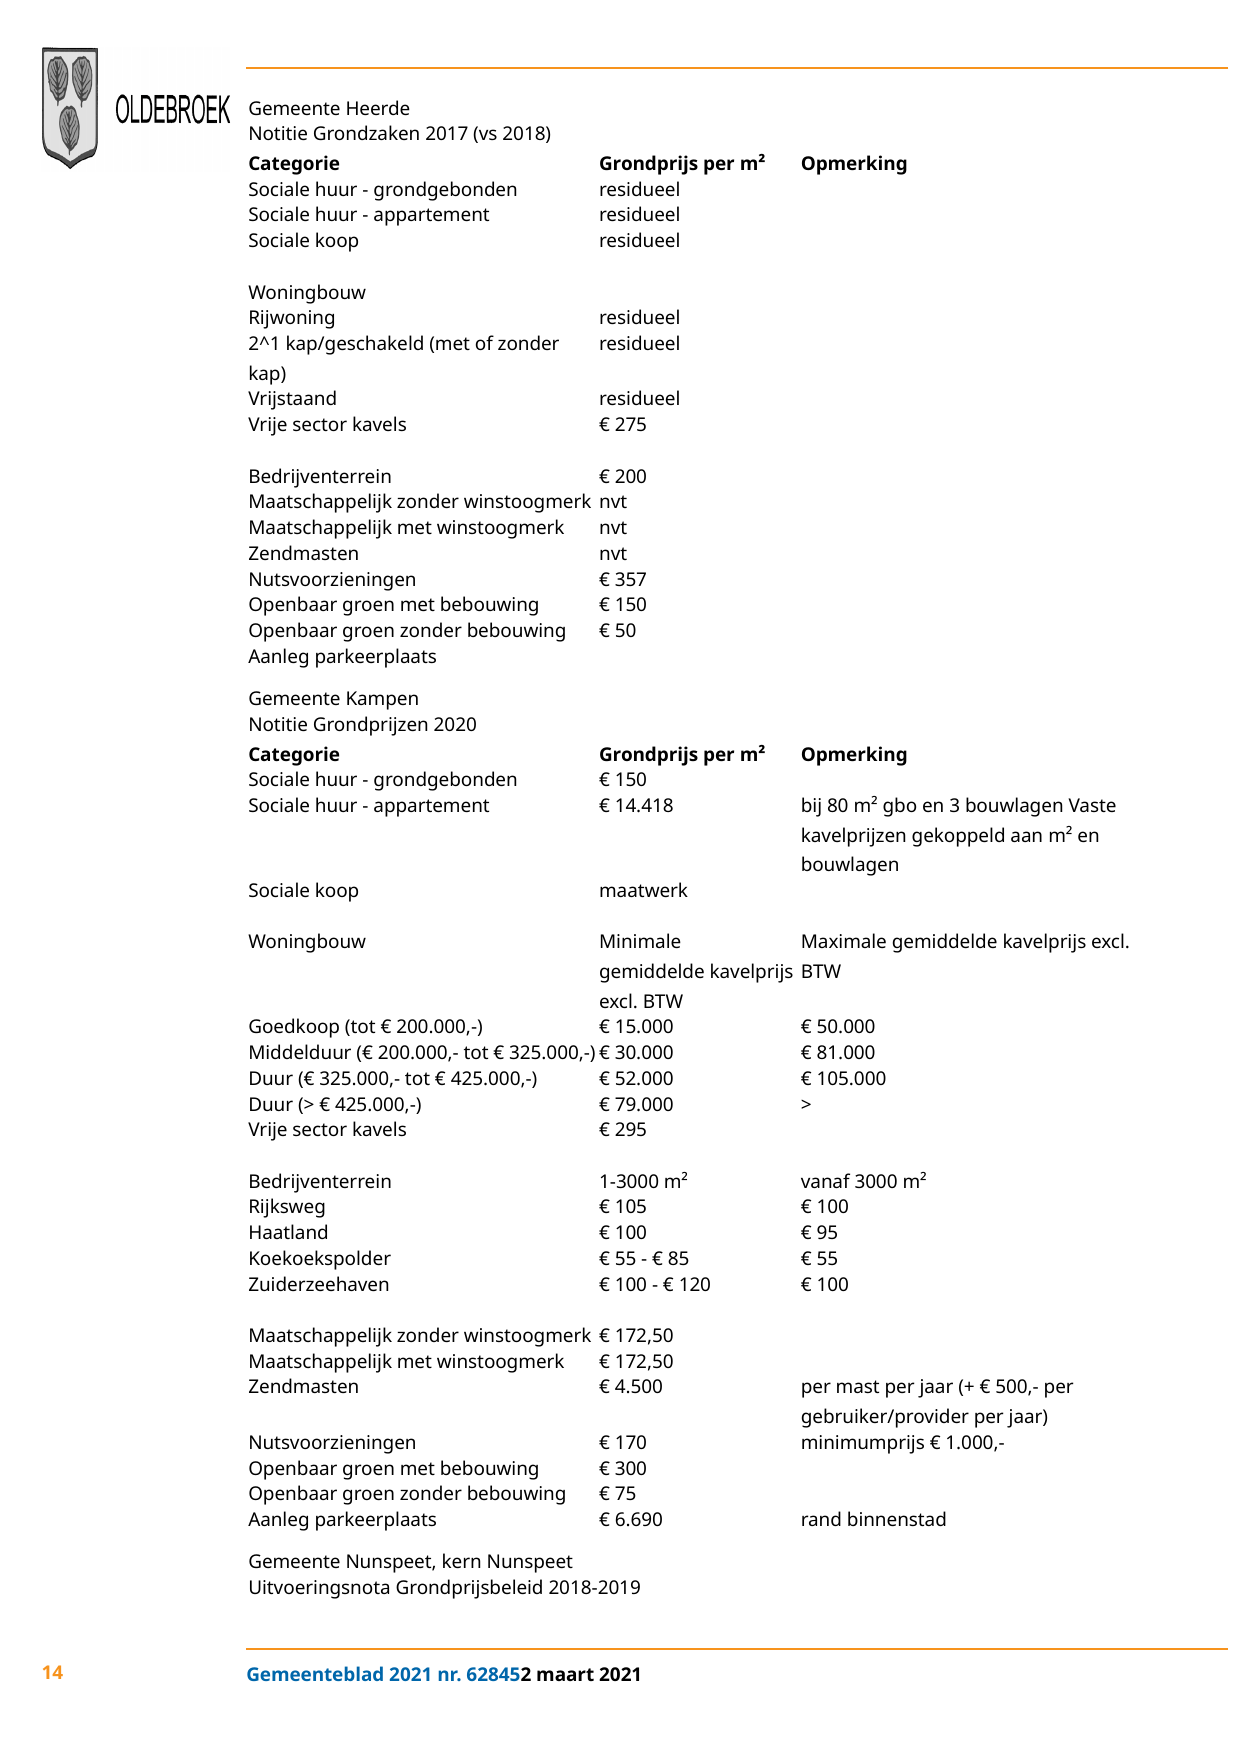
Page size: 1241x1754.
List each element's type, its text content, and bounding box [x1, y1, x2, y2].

table_cell [801, 437, 1152, 463]
table_cell € 14.418 [599, 792, 801, 877]
table_cell € 50.000 [801, 1014, 1152, 1039]
table_cell [248, 1142, 599, 1168]
table_cell [801, 767, 1152, 792]
table_cell Openbaar groen zonder bebouwing [248, 617, 599, 643]
table_cell nvt [599, 489, 801, 514]
table_cell [801, 617, 1152, 643]
table_cell Vrije sector kavels [248, 1116, 599, 1142]
table_cell [801, 540, 1152, 566]
table_cell Zendmasten [248, 540, 599, 566]
table_cell [801, 386, 1152, 411]
table_cell € 150 [599, 767, 801, 792]
table_cell residueel [599, 176, 801, 202]
table_cell residueel [599, 386, 801, 411]
table_cell Bedrijventerrein [248, 1168, 599, 1194]
table_cell Openbaar groen met bebouwing [248, 1455, 599, 1481]
table_cell Woningbouw [248, 279, 599, 304]
table_header Grondprijs per m² [599, 741, 801, 767]
text Notitie Grondzaken 2017 (vs 2018) [248, 121, 1152, 146]
table_cell [801, 1297, 1152, 1322]
table_cell [599, 1142, 801, 1168]
table_cell [801, 877, 1152, 903]
text Gemeente Heerde [248, 95, 1152, 121]
table_cell Aanleg parkeerplaats [248, 643, 599, 669]
table_cell [801, 202, 1152, 227]
table_cell € 4.500 [599, 1374, 801, 1429]
table_cell [801, 330, 1152, 386]
table_cell € 100 [801, 1271, 1152, 1297]
table_header Categorie [248, 150, 599, 176]
text Uitvoeringsnota Grondprijsbeleid 2018-2019 [248, 1574, 1152, 1600]
table_cell [801, 903, 1152, 929]
table_cell Maximale gemiddelde kavelprijs excl. BTW [801, 929, 1152, 1013]
table_cell Sociale koop [248, 228, 599, 253]
table_cell [801, 1322, 1152, 1348]
table_cell [599, 253, 801, 279]
table_cell 2^1 kap/geschakeld (met of zonder kap) [248, 330, 599, 386]
table_cell residueel [599, 305, 801, 330]
table_cell Sociale huur - appartement [248, 202, 599, 227]
text Notitie Grondprijzen 2020 [248, 711, 1152, 737]
table_cell vanaf 3000 m² [801, 1168, 1152, 1194]
table_cell > [801, 1091, 1152, 1116]
table_cell € 55 - € 85 [599, 1245, 801, 1271]
table_cell [801, 643, 1152, 669]
table_cell € 79.000 [599, 1091, 801, 1116]
table_cell Openbaar groen zonder bebouwing [248, 1481, 599, 1506]
table_cell [801, 1116, 1152, 1142]
table_cell Koekoekspolder [248, 1245, 599, 1271]
table_cell Vrijstaand [248, 386, 599, 411]
table_cell [801, 1481, 1152, 1506]
table_cell [599, 1297, 801, 1322]
table_cell [801, 228, 1152, 253]
table_cell maatwerk [599, 877, 801, 903]
table_cell 1-3000 m² [599, 1168, 801, 1194]
table_cell € 200 [599, 463, 801, 488]
table_cell [599, 437, 801, 463]
table_cell [801, 176, 1152, 202]
text Gemeente Kampen [248, 685, 1152, 711]
table_cell Nutsvoorzieningen [248, 566, 599, 591]
table_cell residueel [599, 228, 801, 253]
table_cell € 81.000 [801, 1039, 1152, 1065]
table_cell Haatland [248, 1219, 599, 1245]
table_cell Zuiderzeehaven [248, 1271, 599, 1297]
table_cell [801, 279, 1152, 304]
table_cell nvt [599, 514, 801, 540]
table_cell [248, 903, 599, 929]
table_cell € 275 [599, 411, 801, 437]
table_cell € 105.000 [801, 1065, 1152, 1091]
table_cell [248, 253, 599, 279]
table_cell per mast per jaar (+ € 500,- per gebruiker/provider per jaar) [801, 1374, 1152, 1429]
table_cell € 55 [801, 1245, 1152, 1271]
table_cell Goedkoop (tot € 200.000,-) [248, 1014, 599, 1039]
table_cell Maatschappelijk zonder winstoogmerk [248, 489, 599, 514]
table_cell Bedrijventerrein [248, 463, 599, 488]
table_cell Middelduur (€ 200.000,- tot € 325.000,-) [248, 1039, 599, 1065]
table_cell [801, 514, 1152, 540]
table_cell € 170 [599, 1429, 801, 1455]
table_cell € 172,50 [599, 1322, 801, 1348]
table_cell Maatschappelijk met winstoogmerk [248, 1348, 599, 1374]
table_cell [801, 1142, 1152, 1168]
table_cell [599, 903, 801, 929]
table_cell € 100 - € 120 [599, 1271, 801, 1297]
table_cell € 50 [599, 617, 801, 643]
table_header Grondprijs per m² [599, 150, 801, 176]
table_cell [801, 1348, 1152, 1374]
table_cell € 357 [599, 566, 801, 591]
table_cell Openbaar groen met bebouwing [248, 591, 599, 617]
table_cell € 105 [599, 1194, 801, 1219]
table_header Opmerking [801, 150, 1152, 176]
table_cell Sociale huur - appartement [248, 792, 599, 877]
table_cell Sociale huur - grondgebonden [248, 767, 599, 792]
table_cell € 15.000 [599, 1014, 801, 1039]
table_cell € 6.690 [599, 1506, 801, 1532]
table_cell € 52.000 [599, 1065, 801, 1091]
table_cell [801, 566, 1152, 591]
table_cell nvt [599, 540, 801, 566]
table_cell rand binnenstad [801, 1506, 1152, 1532]
table_cell [801, 489, 1152, 514]
table_cell Duur (€ 325.000,- tot € 425.000,-) [248, 1065, 599, 1091]
table_cell Nutsvoorzieningen [248, 1429, 599, 1455]
table_cell residueel [599, 330, 801, 386]
table_cell Vrije sector kavels [248, 411, 599, 437]
text Gemeente Nunspeet, kern Nunspeet [248, 1549, 1152, 1574]
table_cell residueel [599, 202, 801, 227]
table_cell € 75 [599, 1481, 801, 1506]
table_header Categorie [248, 741, 599, 767]
table_cell € 30.000 [599, 1039, 801, 1065]
table_cell Zendmasten [248, 1374, 599, 1429]
table_cell [801, 463, 1152, 488]
table_cell € 295 [599, 1116, 801, 1142]
table_cell [599, 643, 801, 669]
table_cell Rijwoning [248, 305, 599, 330]
table_cell [801, 411, 1152, 437]
table_cell [248, 437, 599, 463]
table_cell Sociale huur - grondgebonden [248, 176, 599, 202]
table_cell € 95 [801, 1219, 1152, 1245]
table_cell [248, 1297, 599, 1322]
table_cell [801, 253, 1152, 279]
table_cell € 300 [599, 1455, 801, 1481]
table_cell Minimale gemiddelde kavelprijs excl. BTW [599, 929, 801, 1013]
table_cell € 150 [599, 591, 801, 617]
table_cell € 100 [599, 1219, 801, 1245]
picture [41, 47, 231, 172]
table_cell [801, 1455, 1152, 1481]
table_cell Maatschappelijk zonder winstoogmerk [248, 1322, 599, 1348]
table_cell Rijksweg [248, 1194, 599, 1219]
table_cell [801, 305, 1152, 330]
table_cell [599, 279, 801, 304]
table_cell Maatschappelijk met winstoogmerk [248, 514, 599, 540]
table_cell € 100 [801, 1194, 1152, 1219]
table_cell Sociale koop [248, 877, 599, 903]
table_cell [801, 591, 1152, 617]
table_cell Aanleg parkeerplaats [248, 1506, 599, 1532]
table_cell € 172,50 [599, 1348, 801, 1374]
table_cell bij 80 m² gbo en 3 bouwlagen Vaste kavelprijzen gekoppeld aan m² en bouwlagen [801, 792, 1152, 877]
table_header Opmerking [801, 741, 1152, 767]
table_cell Duur (> € 425.000,-) [248, 1091, 599, 1116]
table_cell Woningbouw [248, 929, 599, 1013]
table_cell minimumprijs € 1.000,- [801, 1429, 1152, 1455]
